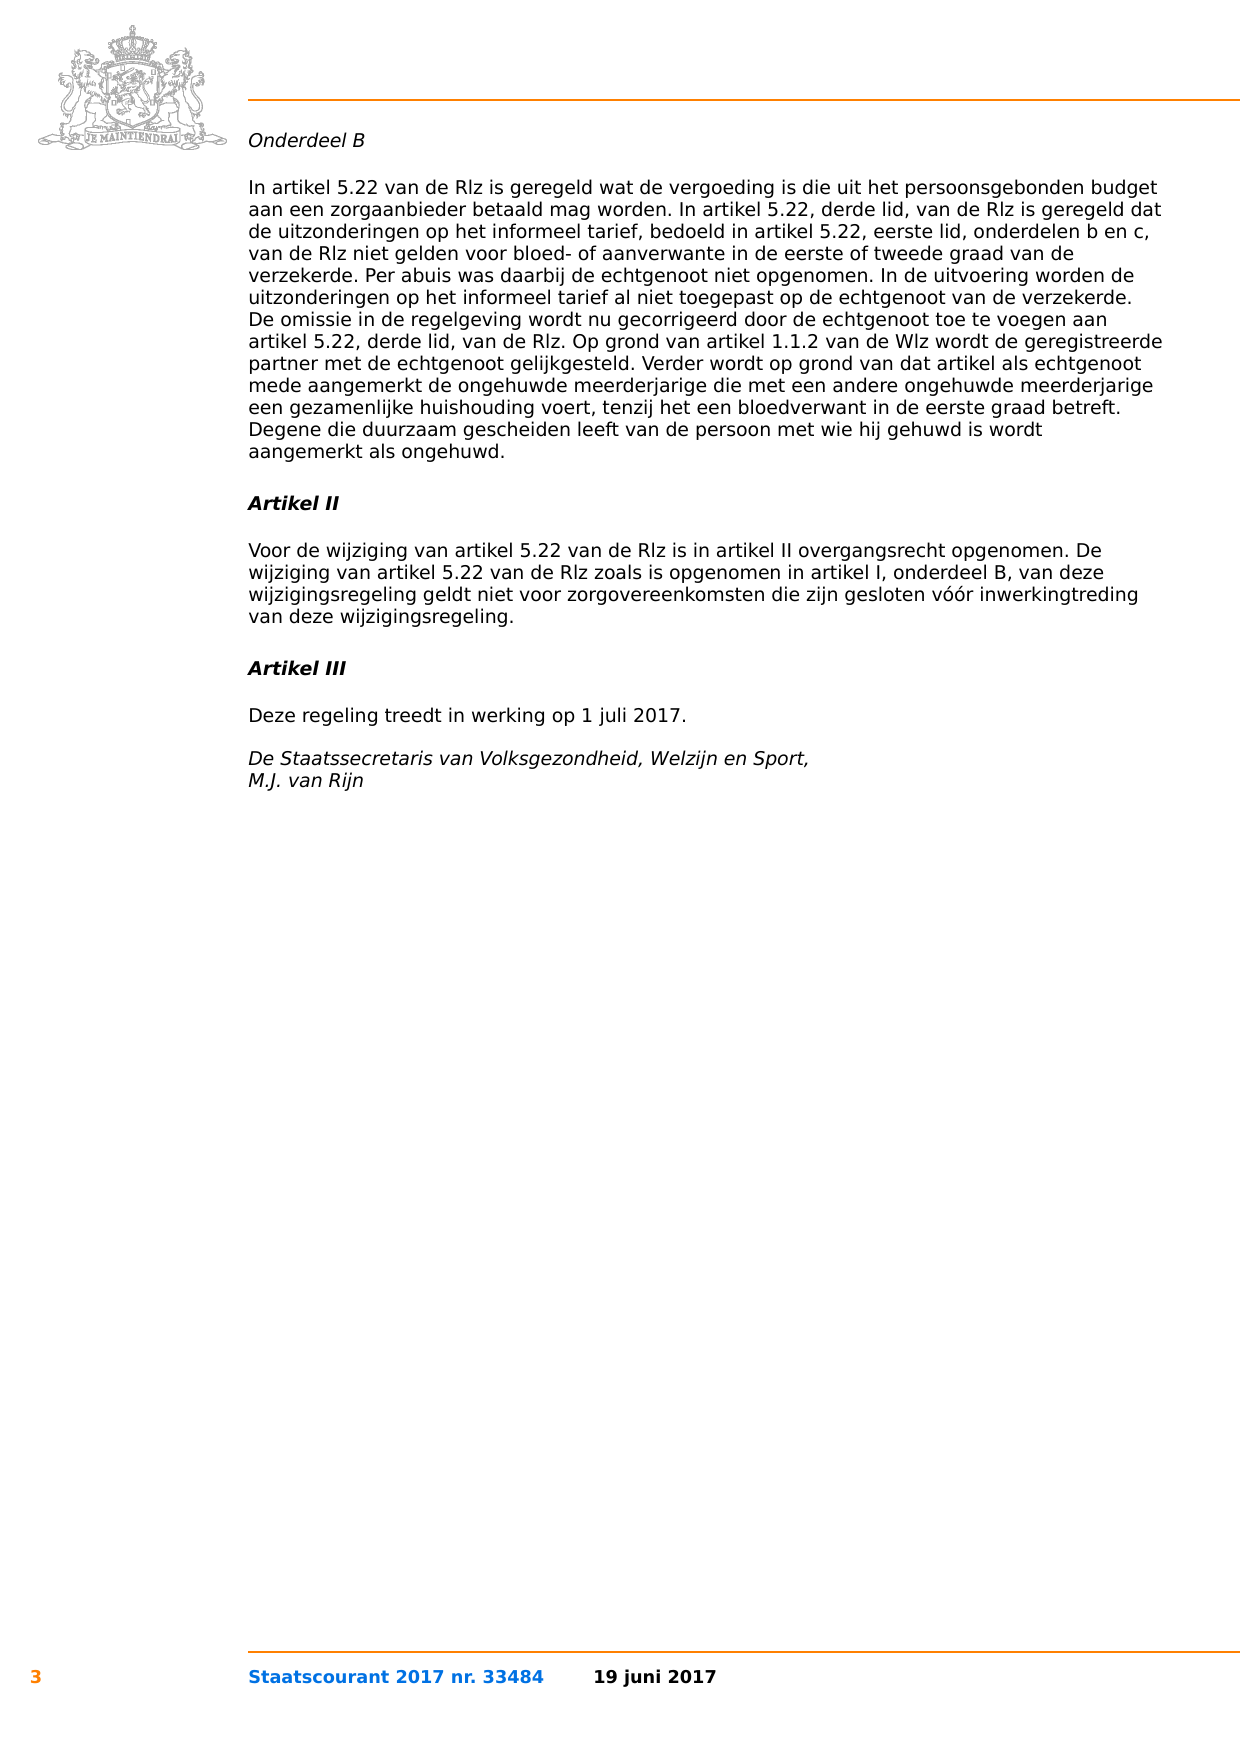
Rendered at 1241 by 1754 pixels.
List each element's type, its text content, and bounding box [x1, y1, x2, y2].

text Deze regeling treedt in werking op 1 juli 2017. [248, 704, 1163, 726]
text Voor de wijziging van artikel 5.22 van de Rlz is in artikel II overgangsrecht opgenomen. De wijziging van artikel 5.22 van de Rlz zoals is opgenomen in artikel I, onderdeel B, van deze wijzigingsregeling geldt niet voor zorgovereenkomsten die zijn gesloten vóór inwerkingtreding van deze wijzigingsregeling. [248, 539, 1163, 627]
subtitle Artikel III [248, 657, 1163, 679]
subtitle Artikel II [248, 493, 1163, 514]
subtitle Onderdeel B [248, 130, 1163, 152]
picture [38, 25, 227, 150]
text De Staatssecretaris van Volksgezondheid, Welzijn en Sport, M.J. van Rijn [248, 748, 1163, 792]
text In artikel 5.22 van de Rlz is geregeld wat de vergoeding is die uit het persoonsgebonden budget aan een zorgaanbieder betaald mag worden. In artikel 5.22, derde lid, van de Rlz is geregeld dat de uitzonderingen op het informeel tarief, bedoeld in artikel 5.22, eerste lid, onderdelen b en c, van de Rlz niet gelden voor bloed- of aanverwante in de eerste of tweede graad van de verzekerde. Per abuis was daarbij de echtgenoot niet opgenomen. In de uitvoering worden de uitzonderingen op het informeel tarief al niet toegepast op de echtgenoot van de verzekerde. De omissie in de regelgeving wordt nu gecorrigeerd door de echtgenoot toe te voegen aan artikel 5.22, derde lid, van de Rlz. Op grond van artikel 1.1.2 van de Wlz wordt de geregistreerde partner met de echtgenoot gelijkgesteld. Verder wordt op grond van dat artikel als echtgenoot mede aangemerkt de ongehuwde meerderjarige die met een andere ongehuwde meerderjarige een gezamenlijke huishouding voert, tenzij het een bloedverwant in de eerste graad betreft. Degene die duurzaam gescheiden leeft van de persoon met wie hij gehuwd is wordt aangemerkt als ongehuwd. [248, 177, 1163, 463]
